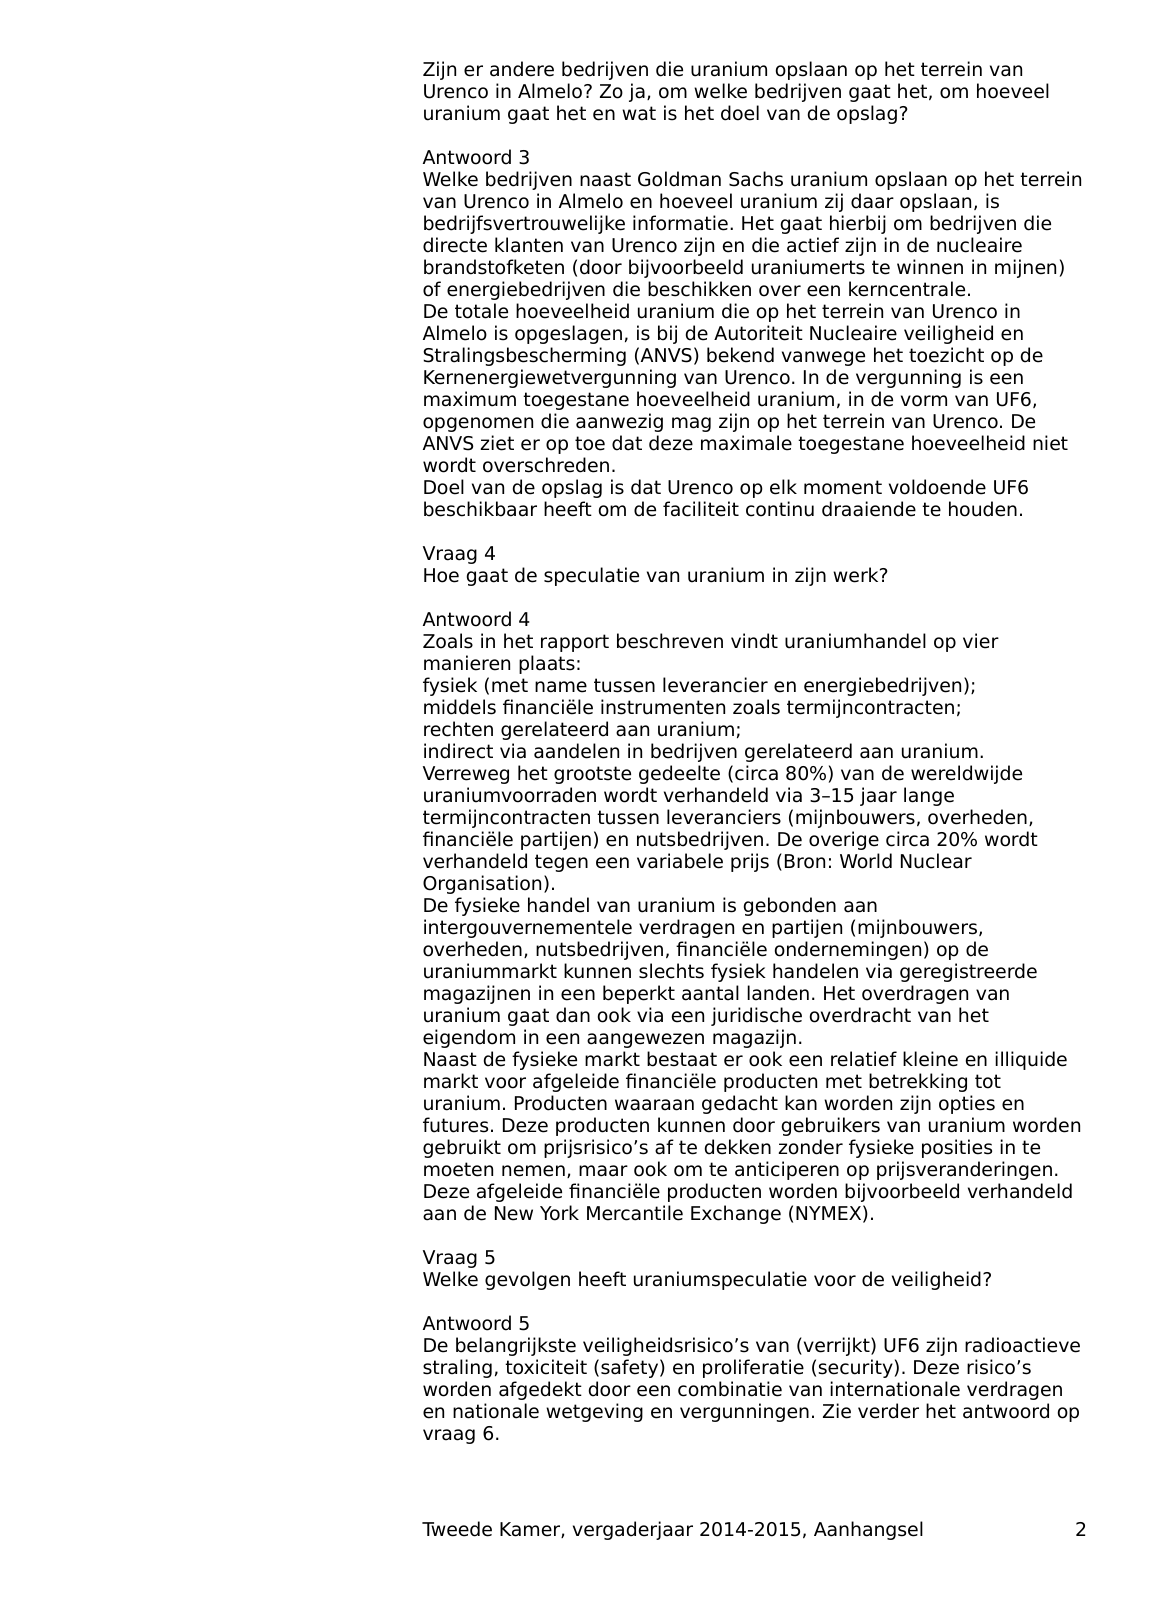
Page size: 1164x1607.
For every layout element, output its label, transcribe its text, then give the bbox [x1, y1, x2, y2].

text middels financiële instrumenten zoals termijncontracten; [422, 697, 1087, 719]
text Welke bedrijven naast Goldman Sachs uranium opslaan op het terrein van Urenco in Almelo en hoeveel uranium zij daar opslaan, is bedrijfsvertrouwelijke informatie. Het gaat hierbij om bedrijven die directe klanten van Urenco zijn en die actief zijn in de nucleaire brandstofketen (door bijvoorbeeld uraniumerts te winnen in mijnen) of energiebedrijven die beschikken over een kerncentrale. [422, 169, 1087, 301]
text indirect via aandelen in bedrijven gerelateerd aan uranium. [422, 741, 1087, 763]
text fysiek (met name tussen leverancier en energiebedrijven); [422, 675, 1087, 697]
text Doel van de opslag is dat Urenco op elk moment voldoende UF6 beschikbaar heeft om de faciliteit continu draaiende te houden. [422, 477, 1087, 521]
text De totale hoeveelheid uranium die op het terrein van Urenco in Almelo is opgeslagen, is bij de Autoriteit Nucleaire veiligheid en Stralingsbescherming (ANVS) bekend vanwege het toezicht op de Kernenergiewetvergunning van Urenco. In de vergunning is een maximum toegestane hoeveelheid uranium, in de vorm van UF6, opgenomen die aanwezig mag zijn op het terrein van Urenco. De ANVS ziet er op toe dat deze maximale toegestane hoeveelheid niet wordt overschreden. [422, 301, 1087, 477]
text Naast de fysieke markt bestaat er ook een relatief kleine en illiquide markt voor afgeleide financiële producten met betrekking tot uranium. Producten waaraan gedacht kan worden zijn opties en futures. Deze producten kunnen door gebruikers van uranium worden gebruikt om prijsrisico’s af te dekken zonder fysieke posities in te moeten nemen, maar ook om te anticiperen op prijsveranderingen. Deze afgeleide financiële producten worden bijvoorbeeld verhandeld aan de New York Mercantile Exchange (NYMEX). [422, 1049, 1087, 1224]
text Hoe gaat de speculatie van uranium in zijn werk? [422, 565, 1087, 587]
text Vraag 5 [422, 1247, 1087, 1269]
text De belangrijkste veiligheidsrisico’s van (verrijkt) UF6 zijn radioactieve straling, toxiciteit (safety) en proliferatie (security). Deze risico’s worden afgedekt door een combinatie van internationale verdragen en nationale wetgeving en vergunningen. Zie verder het antwoord op vraag 6. [422, 1335, 1087, 1445]
text Verreweg het grootste gedeelte (circa 80%) van de wereldwijde uraniumvoorraden wordt verhandeld via 3–15 jaar lange termijncontracten tussen leveranciers (mijnbouwers, overheden, financiële partijen) en nutsbedrijven. De overige circa 20% wordt verhandeld tegen een variabele prijs (Bron: World Nuclear Organisation). [422, 763, 1087, 895]
text rechten gerelateerd aan uranium; [422, 719, 1087, 741]
text Zijn er andere bedrijven die uranium opslaan op het terrein van Urenco in Almelo? Zo ja, om welke bedrijven gaat het, om hoeveel uranium gaat het en wat is het doel van de opslag? [422, 59, 1087, 125]
text Antwoord 5 [422, 1313, 1087, 1335]
text Antwoord 3 [422, 147, 1087, 169]
text Welke gevolgen heeft uraniumspeculatie voor de veiligheid? [422, 1269, 1087, 1291]
text De fysieke handel van uranium is gebonden aan intergouvernementele verdragen en partijen (mijnbouwers, overheden, nutsbedrijven, financiële ondernemingen) op de uraniummarkt kunnen slechts fysiek handelen via geregistreerde magazijnen in een beperkt aantal landen. Het overdragen van uranium gaat dan ook via een juridische overdracht van het eigendom in een aangewezen magazijn. [422, 895, 1087, 1049]
text Zoals in het rapport beschreven vindt uraniumhandel op vier manieren plaats: [422, 631, 1087, 675]
text Antwoord 4 [422, 609, 1087, 631]
text Vraag 4 [422, 543, 1087, 565]
